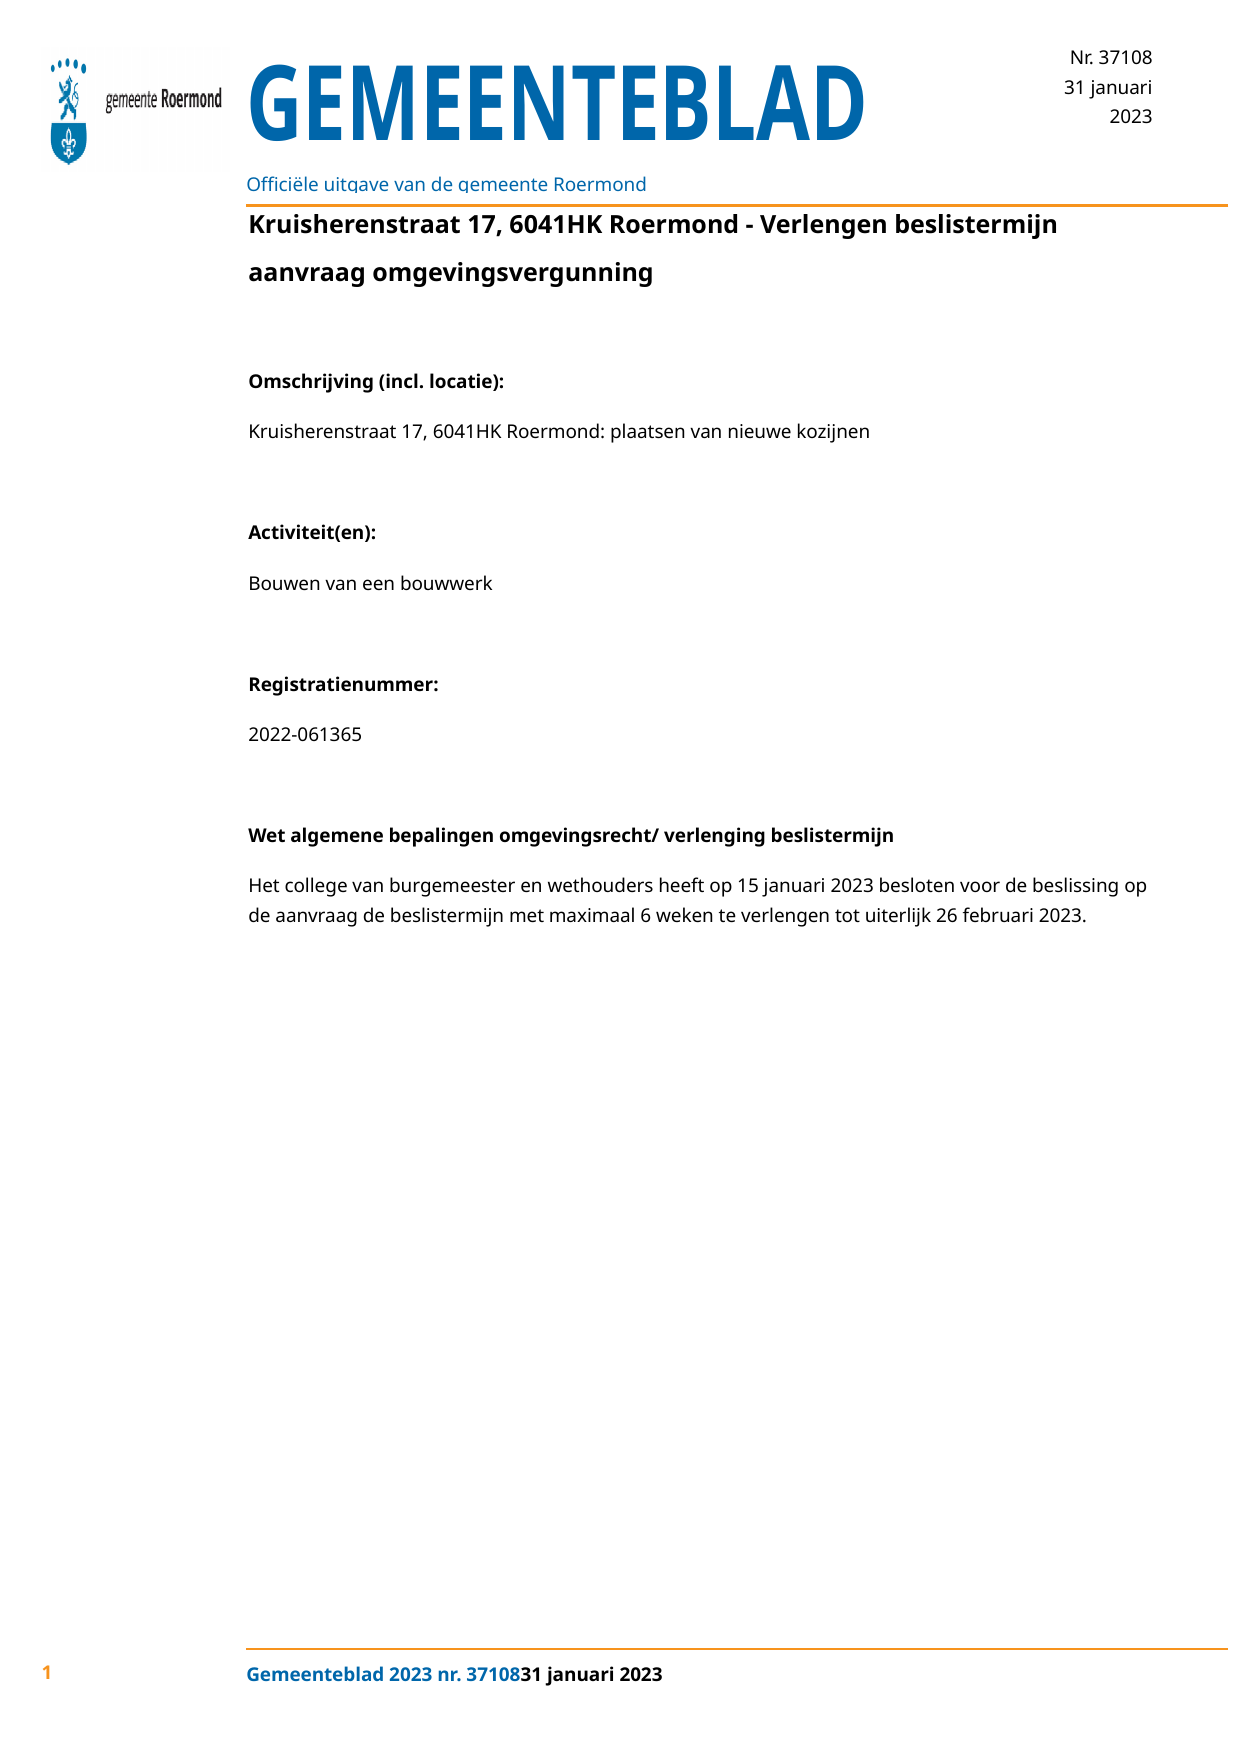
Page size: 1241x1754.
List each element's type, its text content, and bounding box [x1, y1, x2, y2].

text Het college van burgemeester en wethouders heeft op 15 januari 2023 besloten voor de beslissing op de aanvraag de beslistermijn met maximaal 6 weken te verlengen tot uiterlijk 26 februari 2023. [248, 872, 1152, 928]
text Kruisherenstraat 17, 6041HK Roermond - Verlengen beslistermijn aanvraag omgevingsvergunning [248, 207, 1152, 288]
text Omschrijving (incl. locatie): [248, 368, 1152, 394]
text Registratienummer: [248, 671, 1152, 697]
text Kruisherenstraat 17, 6041HK Roermond: plaatsen van nieuwe kozijnen [248, 419, 1152, 444]
picture [41, 47, 231, 172]
text Activiteit(en): [248, 519, 1152, 545]
text 2022-061365 [248, 721, 1152, 747]
text Bouwen van een bouwwerk [248, 570, 1152, 596]
text Wet algemene bepalingen omgevingsrecht/ verlenging beslistermijn [248, 822, 1152, 848]
